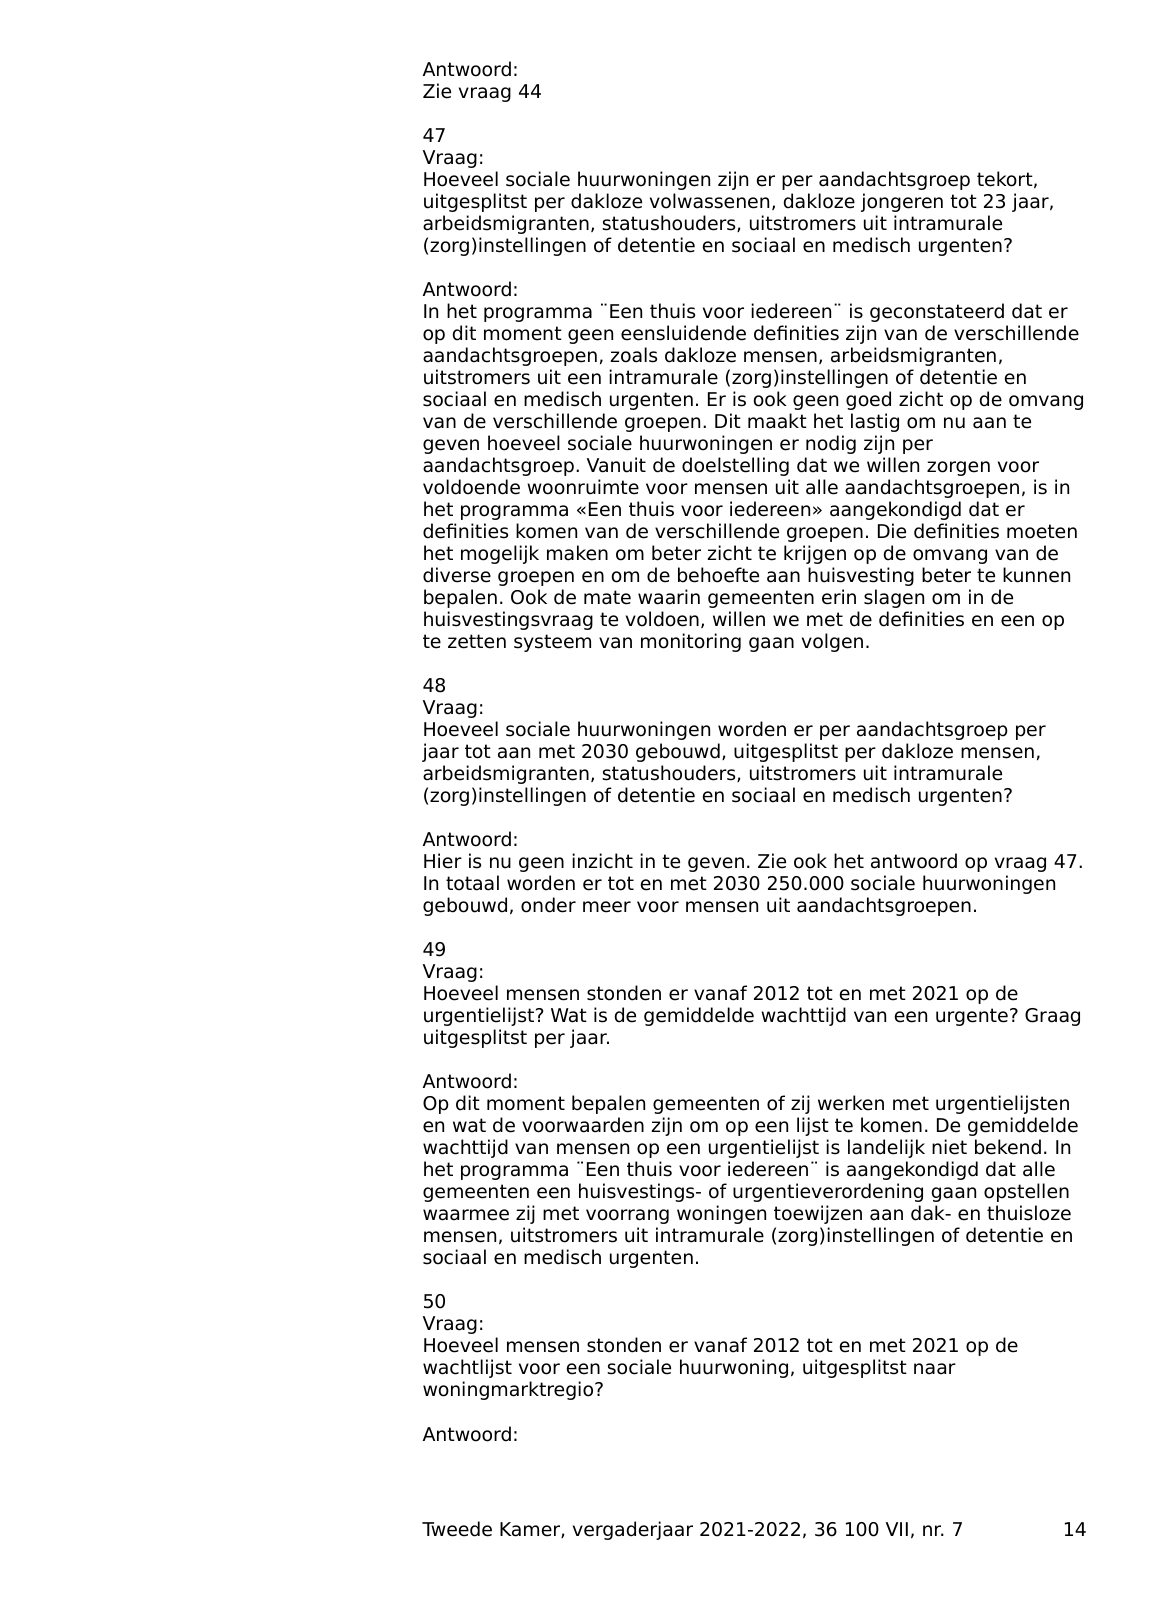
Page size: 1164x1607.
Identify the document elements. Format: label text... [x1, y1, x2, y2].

text 48 [422, 675, 1087, 697]
text Vraag: [422, 961, 1087, 983]
text Antwoord: [422, 59, 1087, 81]
text Vraag: [422, 697, 1087, 719]
text 50 [422, 1291, 1087, 1313]
text Hoeveel sociale huurwoningen worden er per aandachtsgroep per jaar tot aan met 2030 gebouwd, uitgesplitst per dakloze mensen, arbeidsmigranten, statushouders, uitstromers uit intramurale (zorg)instellingen of detentie en sociaal en medisch urgenten? [422, 719, 1087, 807]
text Hoeveel mensen stonden er vanaf 2012 tot en met 2021 op de wachtlijst voor een sociale huurwoning, uitgesplitst naar woningmarktregio? [422, 1335, 1087, 1401]
text Vraag: [422, 147, 1087, 169]
text Antwoord: [422, 829, 1087, 851]
text Op dit moment bepalen gemeenten of zij werken met urgentielijsten en wat de voorwaarden zijn om op een lijst te komen. De gemiddelde wachttijd van mensen op een urgentielijst is landelijk niet bekend. In het programma ¨Een thuis voor iedereen¨ is aangekondigd dat alle gemeenten een huisvestings- of urgentieverordening gaan opstellen waarmee zij met voorrang woningen toewijzen aan dak- en thuisloze mensen, uitstromers uit intramurale (zorg)instellingen of detentie en sociaal en medisch urgenten. [422, 1093, 1087, 1269]
text Antwoord: [422, 1071, 1087, 1093]
text 47 [422, 125, 1087, 147]
text Antwoord: [422, 279, 1087, 301]
text Vraag: [422, 1313, 1087, 1335]
text In het programma ¨Een thuis voor iedereen¨ is geconstateerd dat er op dit moment geen eensluidende definities zijn van de verschillende aandachtsgroepen, zoals dakloze mensen, arbeidsmigranten, uitstromers uit een intramurale (zorg)instellingen of detentie en sociaal en medisch urgenten. Er is ook geen goed zicht op de omvang van de verschillende groepen. Dit maakt het lastig om nu aan te geven hoeveel sociale huurwoningen er nodig zijn per aandachtsgroep. Vanuit de doelstelling dat we willen zorgen voor voldoende woonruimte voor mensen uit alle aandachtsgroepen, is in het programma «Een thuis voor iedereen» aangekondigd dat er definities komen van de verschillende groepen. Die definities moeten het mogelijk maken om beter zicht te krijgen op de omvang van de diverse groepen en om de behoefte aan huisvesting beter te kunnen bepalen. Ook de mate waarin gemeenten erin slagen om in de huisvestingsvraag te voldoen, willen we met de definities en een op te zetten systeem van monitoring gaan volgen. [422, 301, 1087, 653]
text Hier is nu geen inzicht in te geven. Zie ook het antwoord op vraag 47. In totaal worden er tot en met 2030 250.000 sociale huurwoningen gebouwd, onder meer voor mensen uit aandachtsgroepen. [422, 851, 1087, 917]
text 49 [422, 939, 1087, 961]
text Zie vraag 44 [422, 81, 1087, 103]
text Antwoord: [422, 1423, 1087, 1445]
text Hoeveel sociale huurwoningen zijn er per aandachtsgroep tekort, uitgesplitst per dakloze volwassenen, dakloze jongeren tot 23 jaar, arbeidsmigranten, statushouders, uitstromers uit intramurale (zorg)instellingen of detentie en sociaal en medisch urgenten? [422, 169, 1087, 257]
text Hoeveel mensen stonden er vanaf 2012 tot en met 2021 op de urgentielijst? Wat is de gemiddelde wachttijd van een urgente? Graag uitgesplitst per jaar. [422, 983, 1087, 1049]
